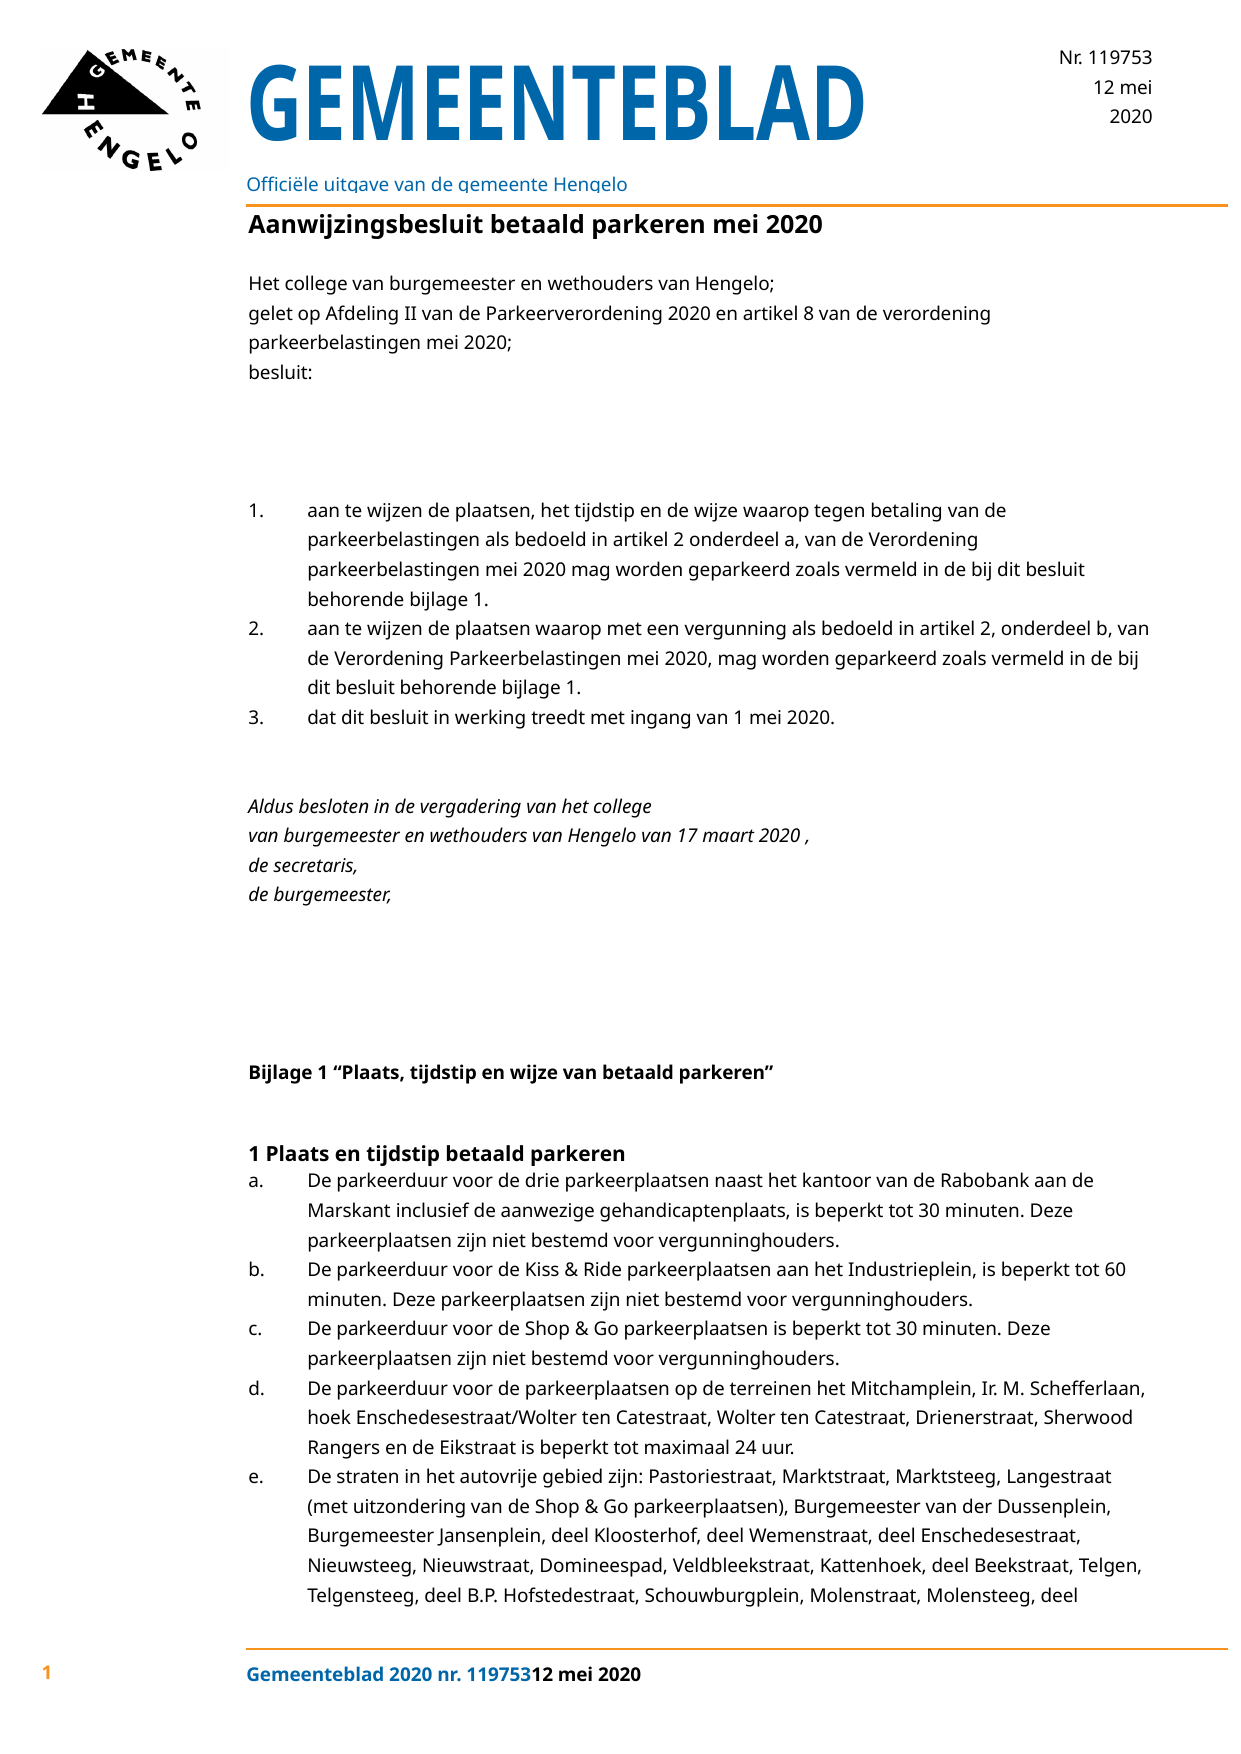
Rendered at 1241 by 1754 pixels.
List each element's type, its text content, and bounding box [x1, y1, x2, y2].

text Bijlage 1 “Plaats, tijdstip en wijze van betaald parkeren” [248, 1059, 1152, 1085]
list dat dit besluit in werking treedt met ingang van 1 mei 2020. [248, 704, 1152, 730]
text de secretaris, [248, 852, 1152, 878]
list De parkeerduur voor de parkeerplaatsen op de terreinen het Mitchamplein, Ir. M. Schefferlaan, hoek Enschedesestraat/Wolter ten Catestraat, Wolter ten Catestraat, Drienerstraat, Sherwood Rangers en de Eikstraat is beperkt tot maximaal 24 uur. [248, 1375, 1152, 1459]
text 1 Plaats en tijdstip betaald parkeren [248, 1139, 1152, 1168]
text gelet op Afdeling II van de Parkeerverordening 2020 en artikel 8 van de verordening parkeerbelastingen mei 2020; [248, 300, 1152, 355]
text de burgemeester, [248, 882, 1152, 907]
text Aanwijzingsbesluit betaald parkeren mei 2020 [248, 207, 1152, 241]
text besluit: [248, 359, 1152, 385]
list aan te wijzen de plaatsen waarop met een vergunning als bedoeld in artikel 2, onderdeel b, van de Verordening Parkeerbelastingen mei 2020, mag worden geparkeerd zoals vermeld in de bij dit besluit behorende bijlage 1. [248, 615, 1152, 700]
picture [41, 47, 231, 172]
list De parkeerduur voor de Kiss & Ride parkeerplaatsen aan het Industrieplein, is beperkt tot 60 minuten. Deze parkeerplaatsen zijn niet bestemd voor vergunninghouders. [248, 1256, 1152, 1312]
text van burgemeester en wethouders van Hengelo van 17 maart 2020 , [248, 822, 1152, 848]
text Aldus besloten in de vergadering van het college [248, 793, 1152, 819]
list De straten in het autovrije gebied zijn: Pastoriestraat, Marktstraat, Marktsteeg, Langestraat (met uitzondering van de Shop & Go parkeerplaatsen), Burgemeester van der Dussenplein, Burgemeester Jansenplein, deel Kloosterhof, deel Wemenstraat, deel Enschedesestraat, Nieuwsteeg, Nieuwstraat, Domineespad, Veldbleekstraat, Kattenhoek, deel Beekstraat, Telgen, Telgensteeg, deel B.P. Hofstedestraat, Schouwburgplein, Molenstraat, Molensteeg, deel [248, 1463, 1152, 1607]
list De parkeerduur voor de Shop & Go parkeerplaatsen is beperkt tot 30 minuten. Deze parkeerplaatsen zijn niet bestemd voor vergunninghouders. [248, 1316, 1152, 1371]
list De parkeerduur voor de drie parkeerplaatsen naast het kantoor van de Rabobank aan de Marskant inclusief de aanwezige gehandicaptenplaats, is beperkt tot 30 minuten. Deze parkeerplaatsen zijn niet bestemd voor vergunninghouders. [248, 1168, 1152, 1252]
text Het college van burgemeester en wethouders van Hengelo; [248, 270, 1152, 296]
list aan te wijzen de plaatsen, het tijdstip en de wijze waarop tegen betaling van de parkeerbelastingen als bedoeld in artikel 2 onderdeel a, van de Verordening parkeerbelastingen mei 2020 mag worden geparkeerd zoals vermeld in de bij dit besluit behorende bijlage 1. [248, 497, 1152, 612]
